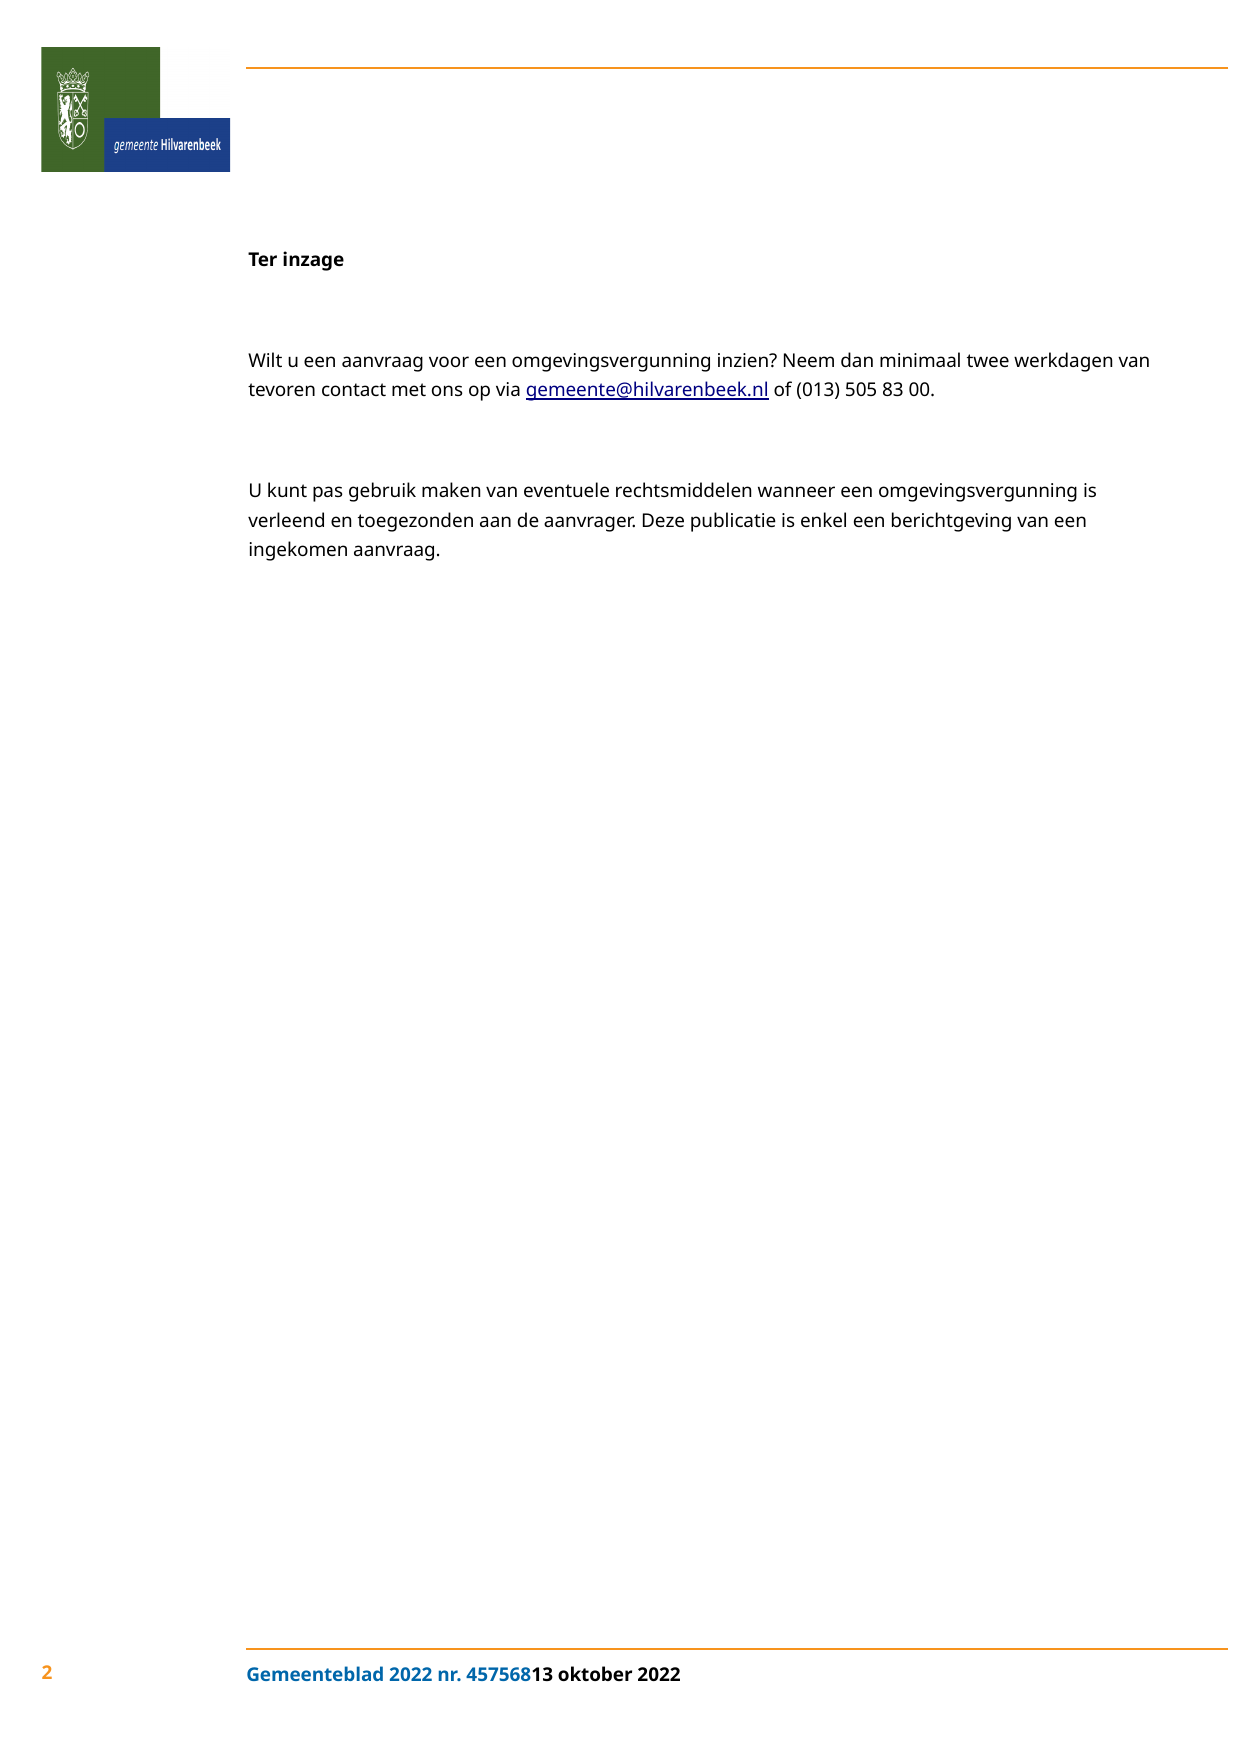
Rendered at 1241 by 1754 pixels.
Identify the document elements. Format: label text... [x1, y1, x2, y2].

text U kunt pas gebruik maken van eventuele rechtsmiddelen wanneer een omgevingsvergunning is verleend en toegezonden aan de aanvrager. Deze publicatie is enkel een berichtgeving van een ingekomen aanvraag. [248, 477, 1152, 562]
text Wilt u een aanvraag voor een omgevingsvergunning inzien? Neem dan minimaal twee werkdagen van tevoren contact met ons op via gemeente@hilvarenbeek.nl of (013) 505 83 00. [248, 347, 1152, 402]
text Ter inzage [248, 246, 1152, 272]
picture [41, 47, 231, 172]
